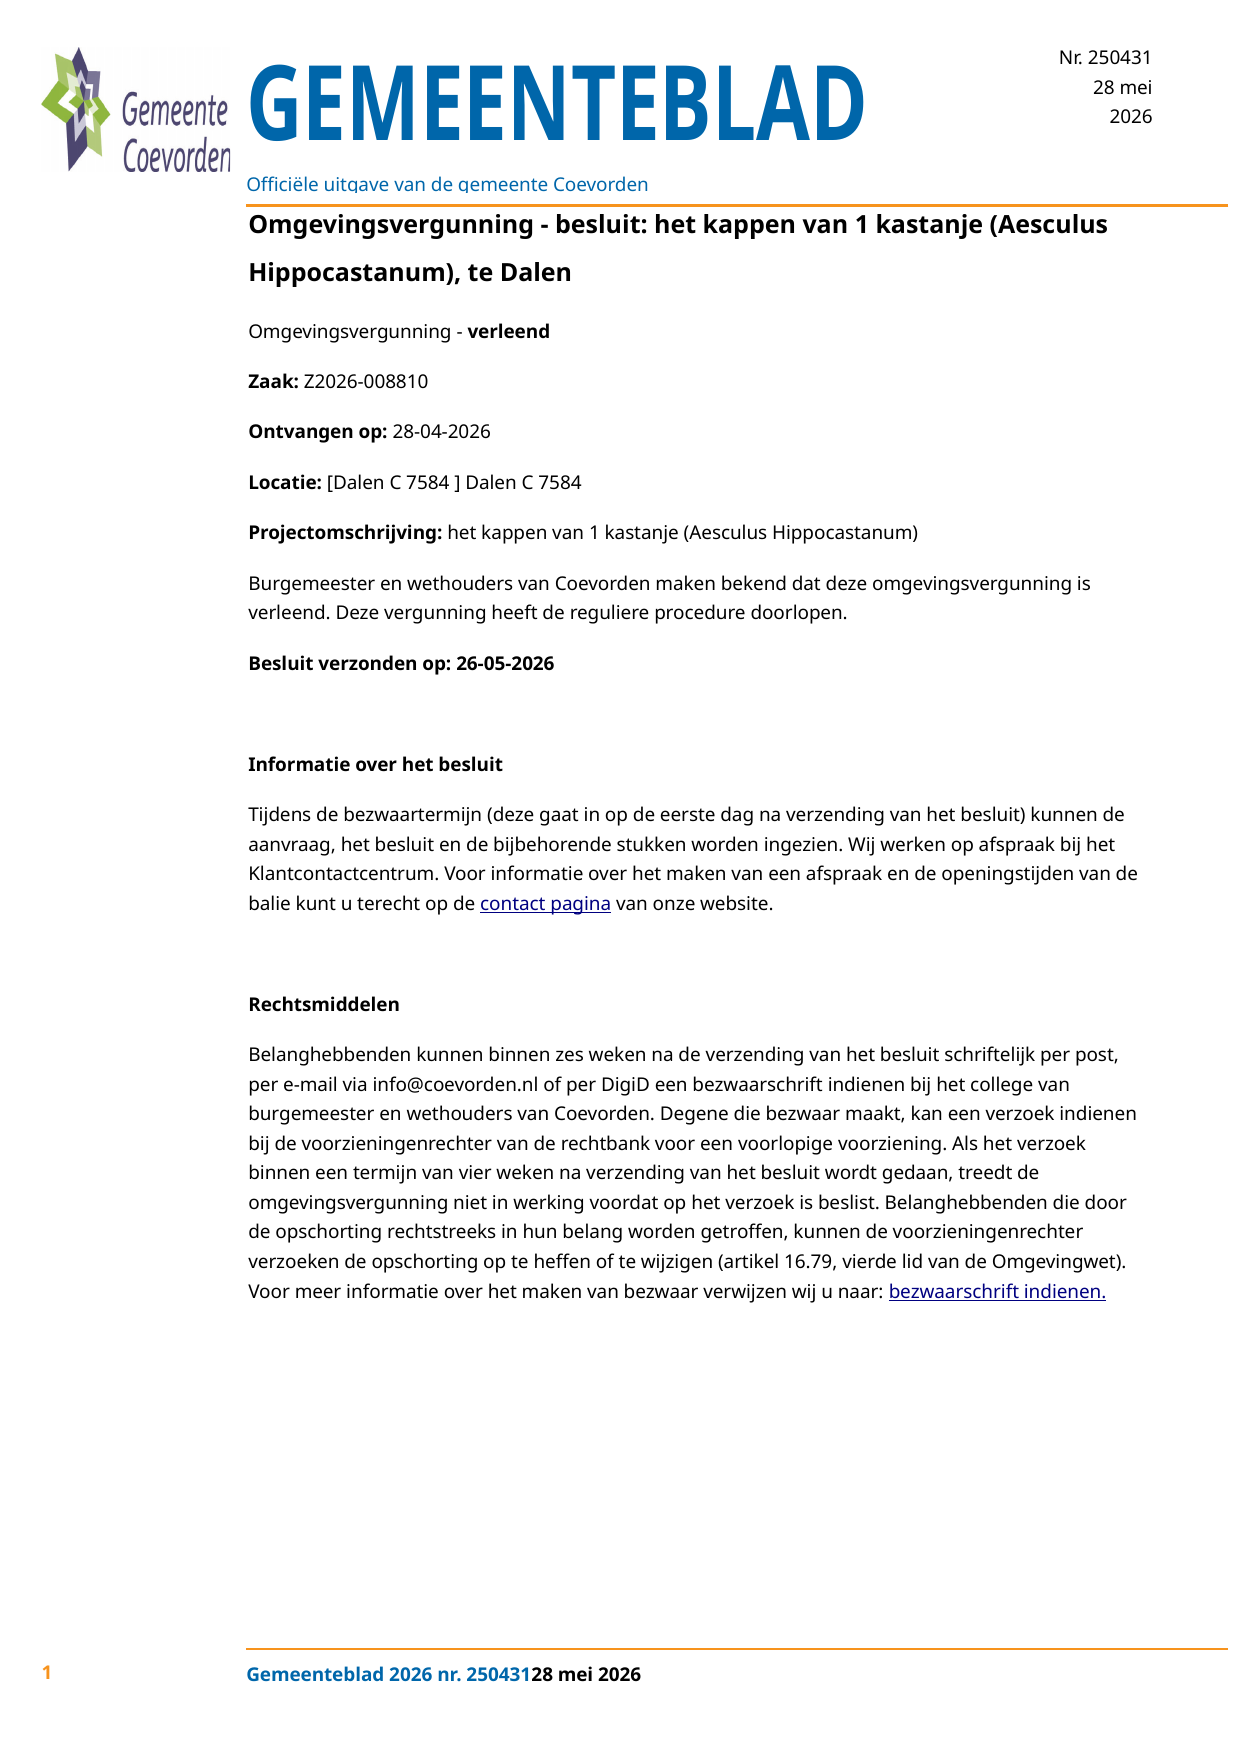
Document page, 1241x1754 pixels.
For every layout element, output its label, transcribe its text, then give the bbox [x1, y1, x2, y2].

text Ontvangen op: 28-04-2026 [248, 419, 1152, 444]
text Burgemeester en wethouders van Coevorden maken bekend dat deze omgevingsvergunning is verleend. Deze vergunning heeft de reguliere procedure doorlopen. [248, 570, 1152, 625]
text Locatie: [Dalen C 7584 ] Dalen C 7584 [248, 469, 1152, 495]
text Projectomschrijving: het kappen van 1 kastanje (Aesculus Hippocastanum) [248, 519, 1152, 545]
text Belanghebbenden kunnen binnen zes weken na de verzending van het besluit schriftelijk per post, per e-mail via info@coevorden.nl of per DigiD een bezwaarschrift indienen bij het college van burgemeester en wethouders van Coevorden. Degene die bezwaar maakt, kan een verzoek indienen bij de voorzieningenrechter van de rechtbank voor een voorlopige voorziening. Als het verzoek binnen een termijn van vier weken na verzending van het besluit wordt gedaan, treedt de omgevingsvergunning niet in werking voordat op het verzoek is beslist. Belanghebbenden die door de opschorting rechtstreeks in hun belang worden getroffen, kunnen de voorzieningenrechter verzoeken de opschorting op te heffen of te wijzigen (artikel 16.79, vierde lid van de Omgevingwet). Voor meer informatie over het maken van bezwaar verwijzen wij u naar: bezwaarschrift indienen. [248, 1041, 1152, 1304]
picture [41, 47, 231, 172]
text Omgevingsvergunning - besluit: het kappen van 1 kastanje (Aesculus Hippocastanum), te Dalen [248, 207, 1152, 288]
text Besluit verzonden op: 26-05-2026 [248, 650, 1152, 676]
text Rechtsmiddelen [248, 991, 1152, 1017]
text Informatie over het besluit [248, 751, 1152, 777]
text Omgevingsvergunning - verleend [248, 318, 1152, 344]
text Tijdens de bezwaartermijn (deze gaat in op de eerste dag na verzending van het besluit) kunnen de aanvraag, het besluit en de bijbehorende stukken worden ingezien. Wij werken op afspraak bij het Klantcontactcentrum. Voor informatie over het maken van een afspraak en de openingstijden van de balie kunt u terecht op de contact pagina van onze website. [248, 801, 1152, 916]
text Zaak: Z2026-008810 [248, 368, 1152, 394]
